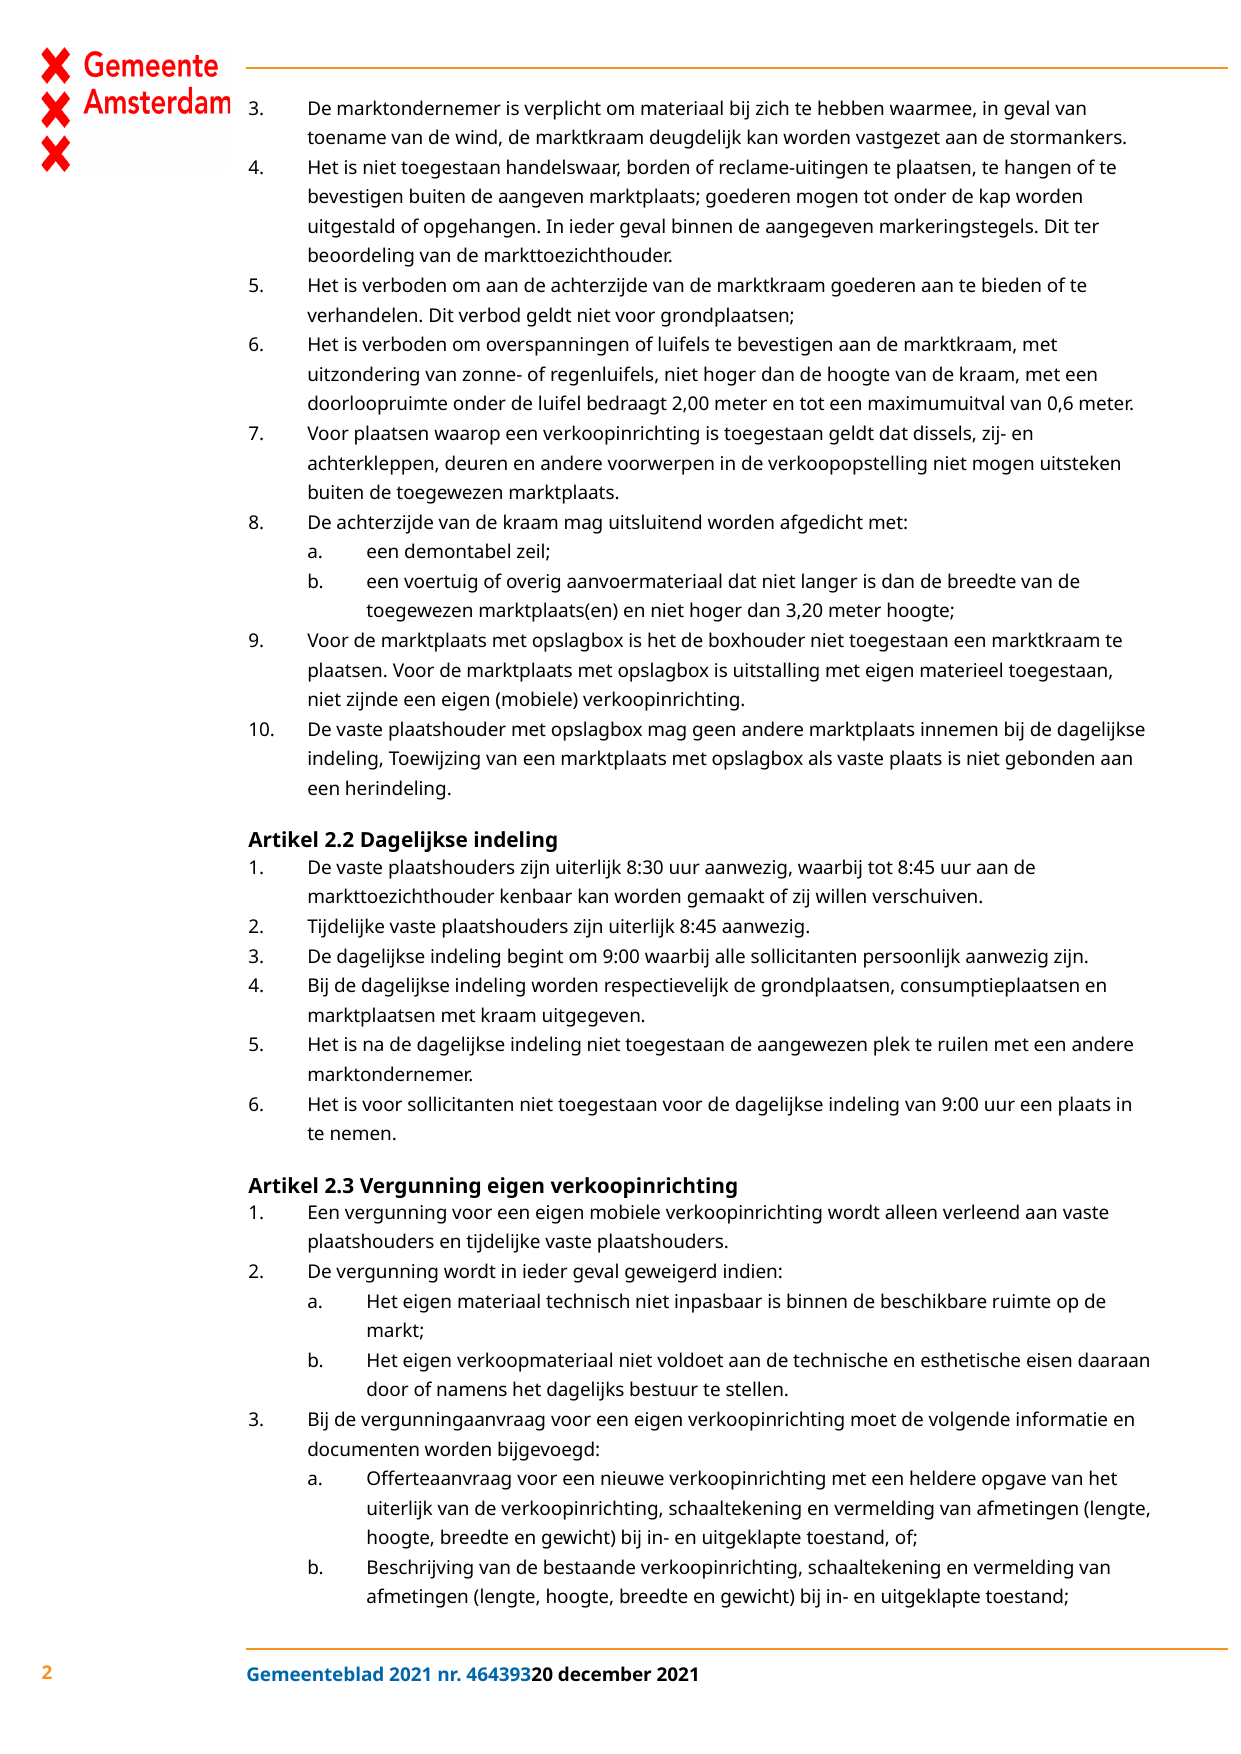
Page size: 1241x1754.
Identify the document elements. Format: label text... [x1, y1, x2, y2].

list De vergunning wordt in ieder geval geweigerd indien: [248, 1258, 1152, 1284]
list De marktondernemer is verplicht om materiaal bij zich te hebben waarmee, in geval van toename van de wind, de marktkraam deugdelijk kan worden vastgezet aan de stormankers. [248, 95, 1152, 150]
list Het is na de dagelijkse indeling niet toegestaan de aangewezen plek te ruilen met een andere marktondernemer. [248, 1032, 1152, 1087]
list Het eigen materiaal technisch niet inpasbaar is binnen de beschikbare ruimte op de markt; [307, 1288, 1152, 1343]
picture [41, 47, 231, 172]
list Het is verboden om overspanningen of luifels te bevestigen aan de marktkraam, met uitzondering van zonne- of regenluifels, niet hoger dan de hoogte van de kraam, met een doorloopruimte onder de luifel bedraagt 2,00 meter en tot een maximumuitval van 0,6 meter. [248, 331, 1152, 416]
list Bij de dagelijkse indeling worden respectievelijk de grondplaatsen, consumptieplaatsen en marktplaatsen met kraam uitgegeven. [248, 972, 1152, 1028]
list De vaste plaatshouders zijn uiterlijk 8:30 uur aanwezig, waarbij tot 8:45 uur aan de markttoezichthouder kenbaar kan worden gemaakt of zij willen verschuiven. [248, 854, 1152, 909]
list een demontabel zeil; [307, 538, 1152, 564]
list Het is niet toegestaan handelswaar, borden of reclame-uitingen te plaatsen, te hangen of te bevestigen buiten de aangeven marktplaats; goederen mogen tot onder de kap worden uitgestald of opgehangen. In ieder geval binnen de aangegeven markeringstegels. Dit ter beoordeling van de markttoezichthouder. [248, 154, 1152, 268]
list De dagelijkse indeling begint om 9:00 waarbij alle sollicitanten persoonlijk aanwezig zijn. [248, 943, 1152, 968]
list Beschrijving van de bestaande verkoopinrichting, schaaltekening en vermelding van afmetingen (lengte, hoogte, breedte en gewicht) bij in- en uitgeklapte toestand; [307, 1554, 1152, 1609]
list Bij de vergunningaanvraag voor een eigen verkoopinrichting moet de volgende informatie en documenten worden bijgevoegd: [248, 1406, 1152, 1462]
list De vaste plaatshouder met opslagbox mag geen andere marktplaats innemen bij de dagelijkse indeling, Toewijzing van een marktplaats met opslagbox als vaste plaats is niet gebonden aan een herindeling. [248, 716, 1152, 801]
list Een vergunning voor een eigen mobiele verkoopinrichting wordt alleen verleend aan vaste plaatshouders en tijdelijke vaste plaatshouders. [248, 1199, 1152, 1254]
list Voor de marktplaats met opslagbox is het de boxhouder niet toegestaan een marktkraam te plaatsen. Voor de marktplaats met opslagbox is uitstalling met eigen materieel toegestaan, niet zijnde een eigen (mobiele) verkoopinrichting. [248, 627, 1152, 712]
text Artikel 2.2 Dagelijkse indeling [248, 826, 1152, 854]
list Tijdelijke vaste plaatshouders zijn uiterlijk 8:45 aanwezig. [248, 913, 1152, 939]
list een voertuig of overig aanvoermateriaal dat niet langer is dan de breedte van de toegewezen marktplaats(en) en niet hoger dan 3,20 meter hoogte; [307, 568, 1152, 623]
list Het eigen verkoopmateriaal niet voldoet aan de technische en esthetische eisen daaraan door of namens het dagelijks bestuur te stellen. [307, 1347, 1152, 1402]
list Het is verboden om aan de achterzijde van de marktkraam goederen aan te bieden of te verhandelen. Dit verbod geldt niet voor grondplaatsen; [248, 272, 1152, 328]
text Artikel 2.3 Vergunning eigen verkoopinrichting [248, 1171, 1152, 1199]
list Voor plaatsen waarop een verkoopinrichting is toegestaan geldt dat dissels, zij- en achterkleppen, deuren en andere voorwerpen in de verkoopopstelling niet mogen uitsteken buiten de toegewezen marktplaats. [248, 420, 1152, 505]
list De achterzijde van de kraam mag uitsluitend worden afgedicht met: [248, 509, 1152, 535]
list Het is voor sollicitanten niet toegestaan voor de dagelijkse indeling van 9:00 uur een plaats in te nemen. [248, 1091, 1152, 1146]
list Offerteaanvraag voor een nieuwe verkoopinrichting met een heldere opgave van het uiterlijk van de verkoopinrichting, schaaltekening en vermelding van afmetingen (lengte, hoogte, breedte en gewicht) bij in- en uitgeklapte toestand, of; [307, 1465, 1152, 1550]
